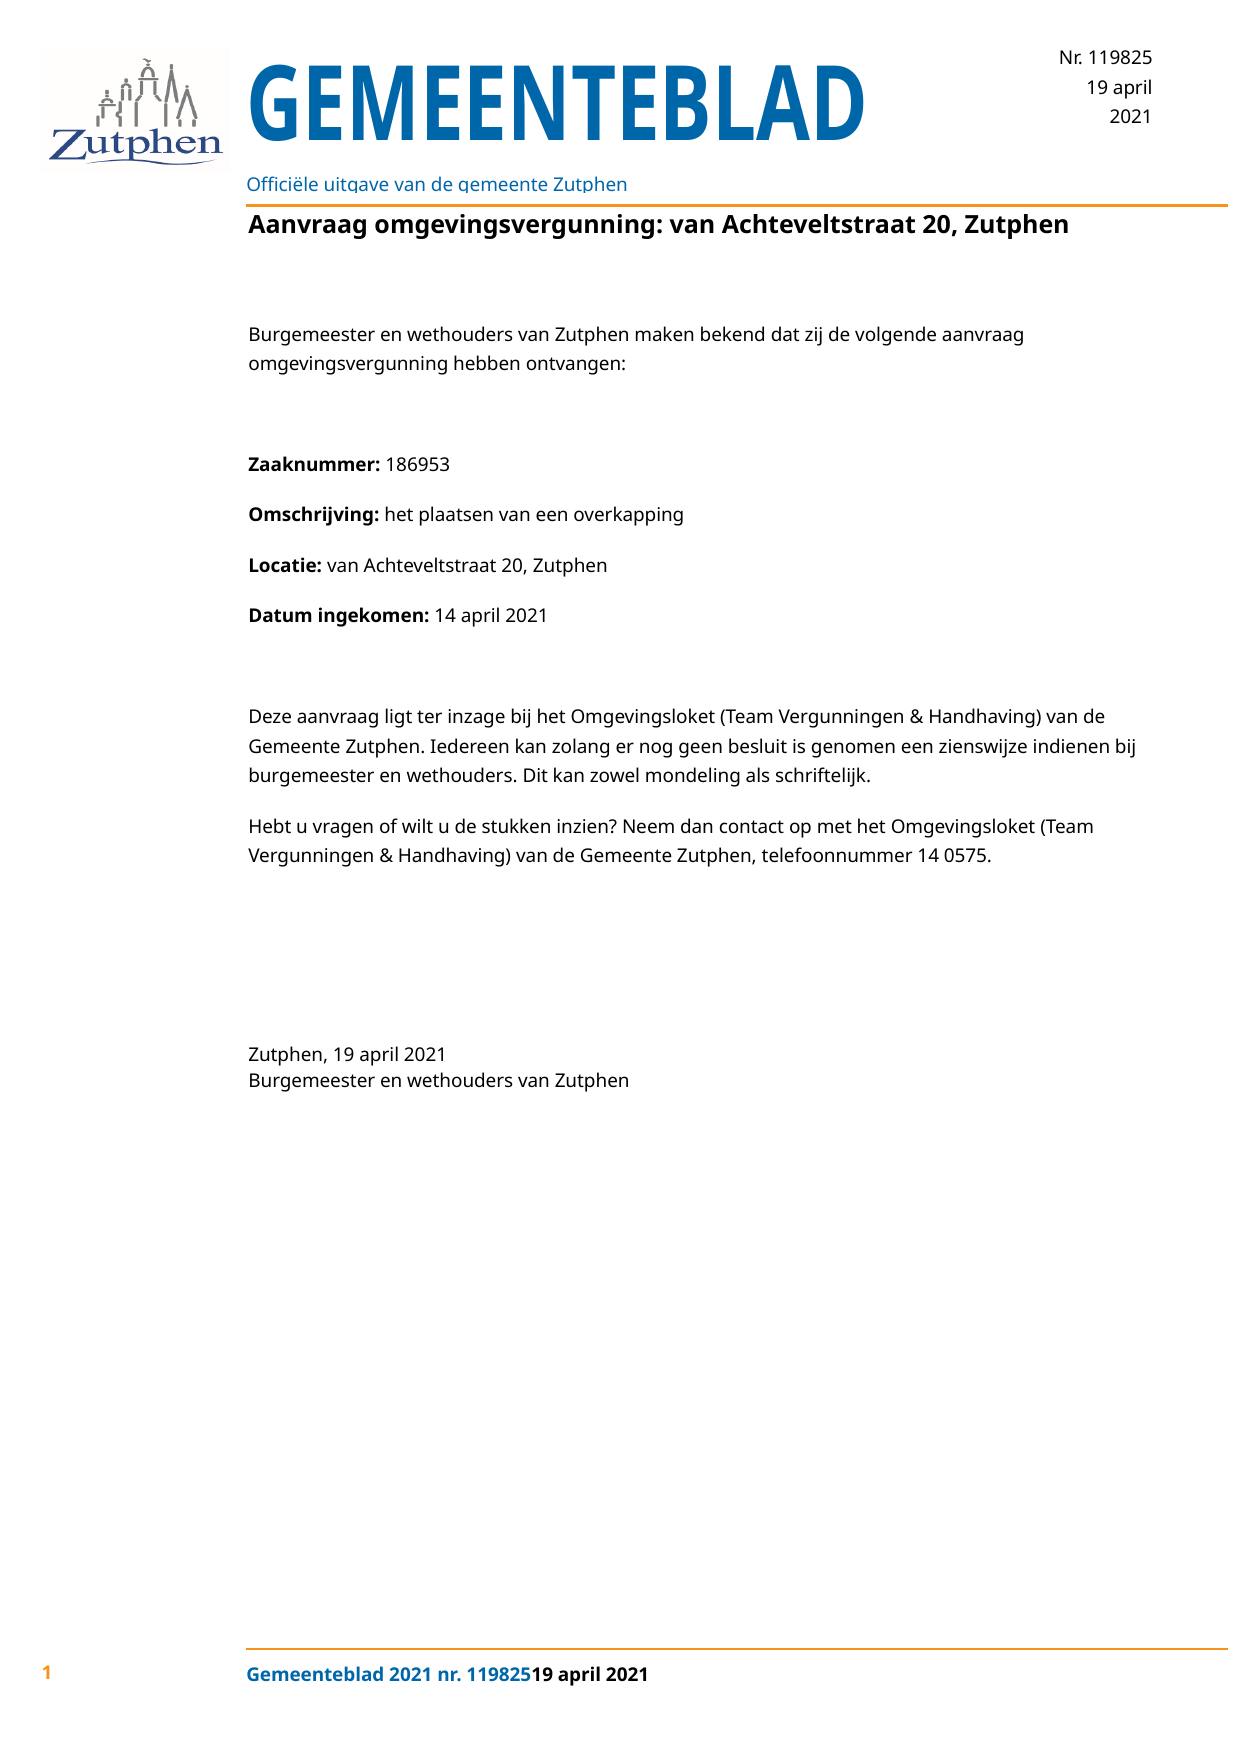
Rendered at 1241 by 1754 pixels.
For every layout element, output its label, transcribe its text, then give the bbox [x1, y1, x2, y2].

text Locatie: van Achteveltstraat 20, Zutphen [248, 552, 1152, 578]
text Zutphen, 19 april 2021 [248, 1041, 1152, 1067]
text Burgemeester en wethouders van Zutphen [248, 1067, 1152, 1093]
text Aanvraag omgevingsvergunning: van Achteveltstraat 20, Zutphen [248, 207, 1152, 241]
text Burgemeester en wethouders van Zutphen maken bekend dat zij de volgende aanvraag omgevingsvergunning hebben ontvangen: [248, 321, 1152, 376]
text Datum ingekomen: 14 april 2021 [248, 602, 1152, 628]
text Omschrijving: het plaatsen van een overkapping [248, 502, 1152, 527]
picture [41, 47, 231, 172]
text Hebt u vragen of wilt u de stukken inzien? Neem dan contact op met het Omgevingsloket (Team Vergunningen & Handhaving) van de Gemeente Zutphen, telefoonnummer 14 0575. [248, 813, 1152, 868]
text Deze aanvraag ligt ter inzage bij het Omgevingsloket (Team Vergunningen & Handhaving) van de Gemeente Zutphen. Iedereen kan zolang er nog geen besluit is genomen een zienswijze indienen bij burgemeester en wethouders. Dit kan zowel mondeling als schriftelijk. [248, 703, 1152, 788]
text Zaaknummer: 186953 [248, 451, 1152, 477]
